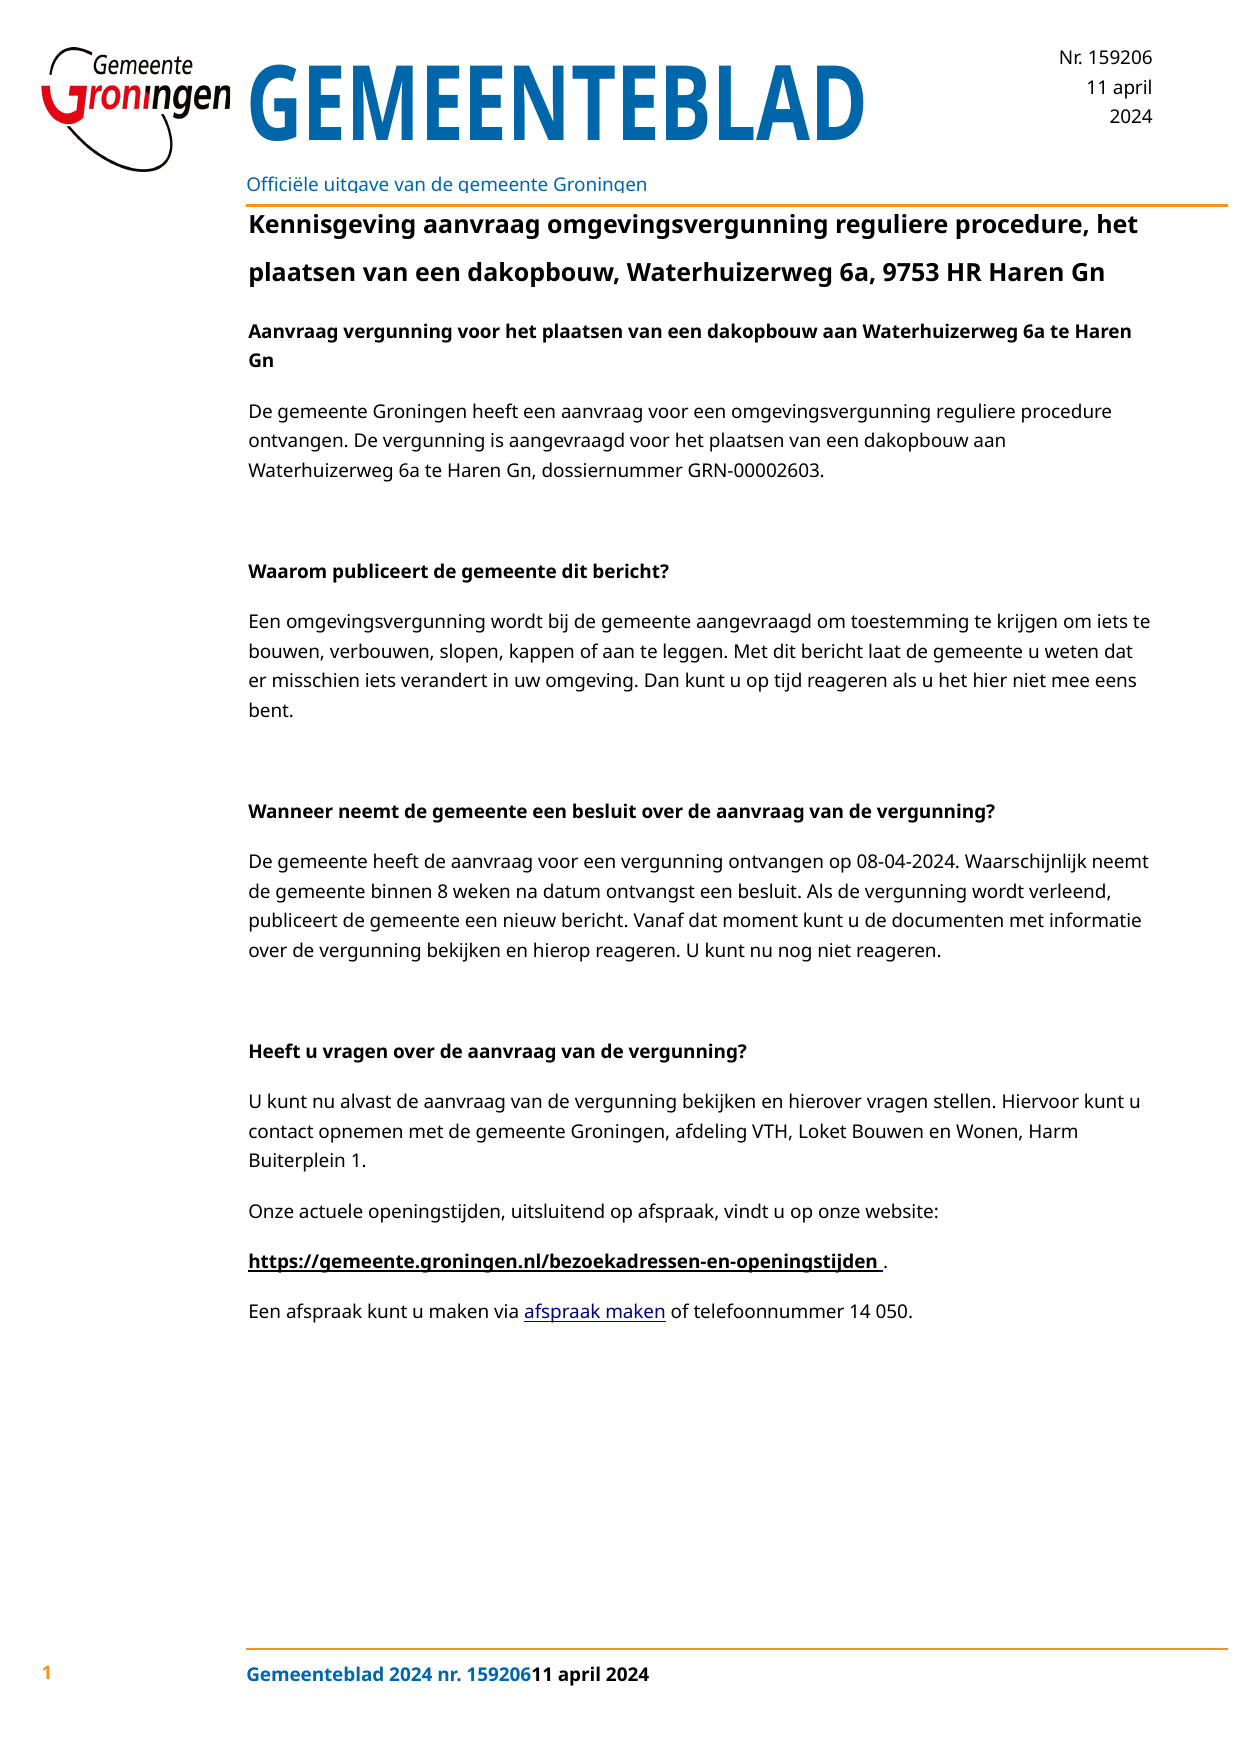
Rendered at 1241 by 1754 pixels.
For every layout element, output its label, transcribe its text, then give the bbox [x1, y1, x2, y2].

text Heeft u vragen over de aanvraag van de vergunning? [248, 1038, 1152, 1064]
picture [41, 47, 231, 172]
text Waarom publiceert de gemeente dit bericht? [248, 558, 1152, 584]
text Een omgevingsvergunning wordt bij de gemeente aangevraagd om toestemming te krijgen om iets te bouwen, verbouwen, slopen, kappen of aan te leggen. Met dit bericht laat de gemeente u weten dat er misschien iets verandert in uw omgeving. Dan kunt u op tijd reageren als u het hier niet mee eens bent. [248, 608, 1152, 723]
text De gemeente heeft de aanvraag voor een vergunning ontvangen op 08-04-2024. Waarschijnlijk neemt de gemeente binnen 8 weken na datum ontvangst een besluit. Als de vergunning wordt verleend, publiceert de gemeente een nieuw bericht. Vanaf dat moment kunt u de documenten met informatie over de vergunning bekijken en hierop reageren. U kunt nu nog niet reageren. [248, 848, 1152, 963]
text https://gemeente.groningen.nl/bezoekadressen-en-openingstijden . [248, 1248, 1152, 1274]
text Kennisgeving aanvraag omgevingsvergunning reguliere procedure, het plaatsen van een dakopbouw, Waterhuizerweg 6a, 9753 HR Haren Gn [248, 207, 1152, 288]
text Wanneer neemt de gemeente een besluit over de aanvraag van de vergunning? [248, 798, 1152, 824]
text Aanvraag vergunning voor het plaatsen van een dakopbouw aan Waterhuizerweg 6a te Haren Gn [248, 318, 1152, 373]
text De gemeente Groningen heeft een aanvraag voor een omgevingsvergunning reguliere procedure ontvangen. De vergunning is aangevraagd voor het plaatsen van een dakopbouw aan Waterhuizerweg 6a te Haren Gn, dossiernummer GRN-00002603. [248, 398, 1152, 483]
text U kunt nu alvast de aanvraag van de vergunning bekijken en hierover vragen stellen. Hiervoor kunt u contact opnemen met de gemeente Groningen, afdeling VTH, Loket Bouwen en Wonen, Harm Buiterplein 1. [248, 1088, 1152, 1173]
text Onze actuele openingstijden, uitsluitend op afspraak, vindt u op onze website: [248, 1198, 1152, 1224]
text Een afspraak kunt u maken via afspraak maken of telefoonnummer 14 050. [248, 1299, 1152, 1324]
